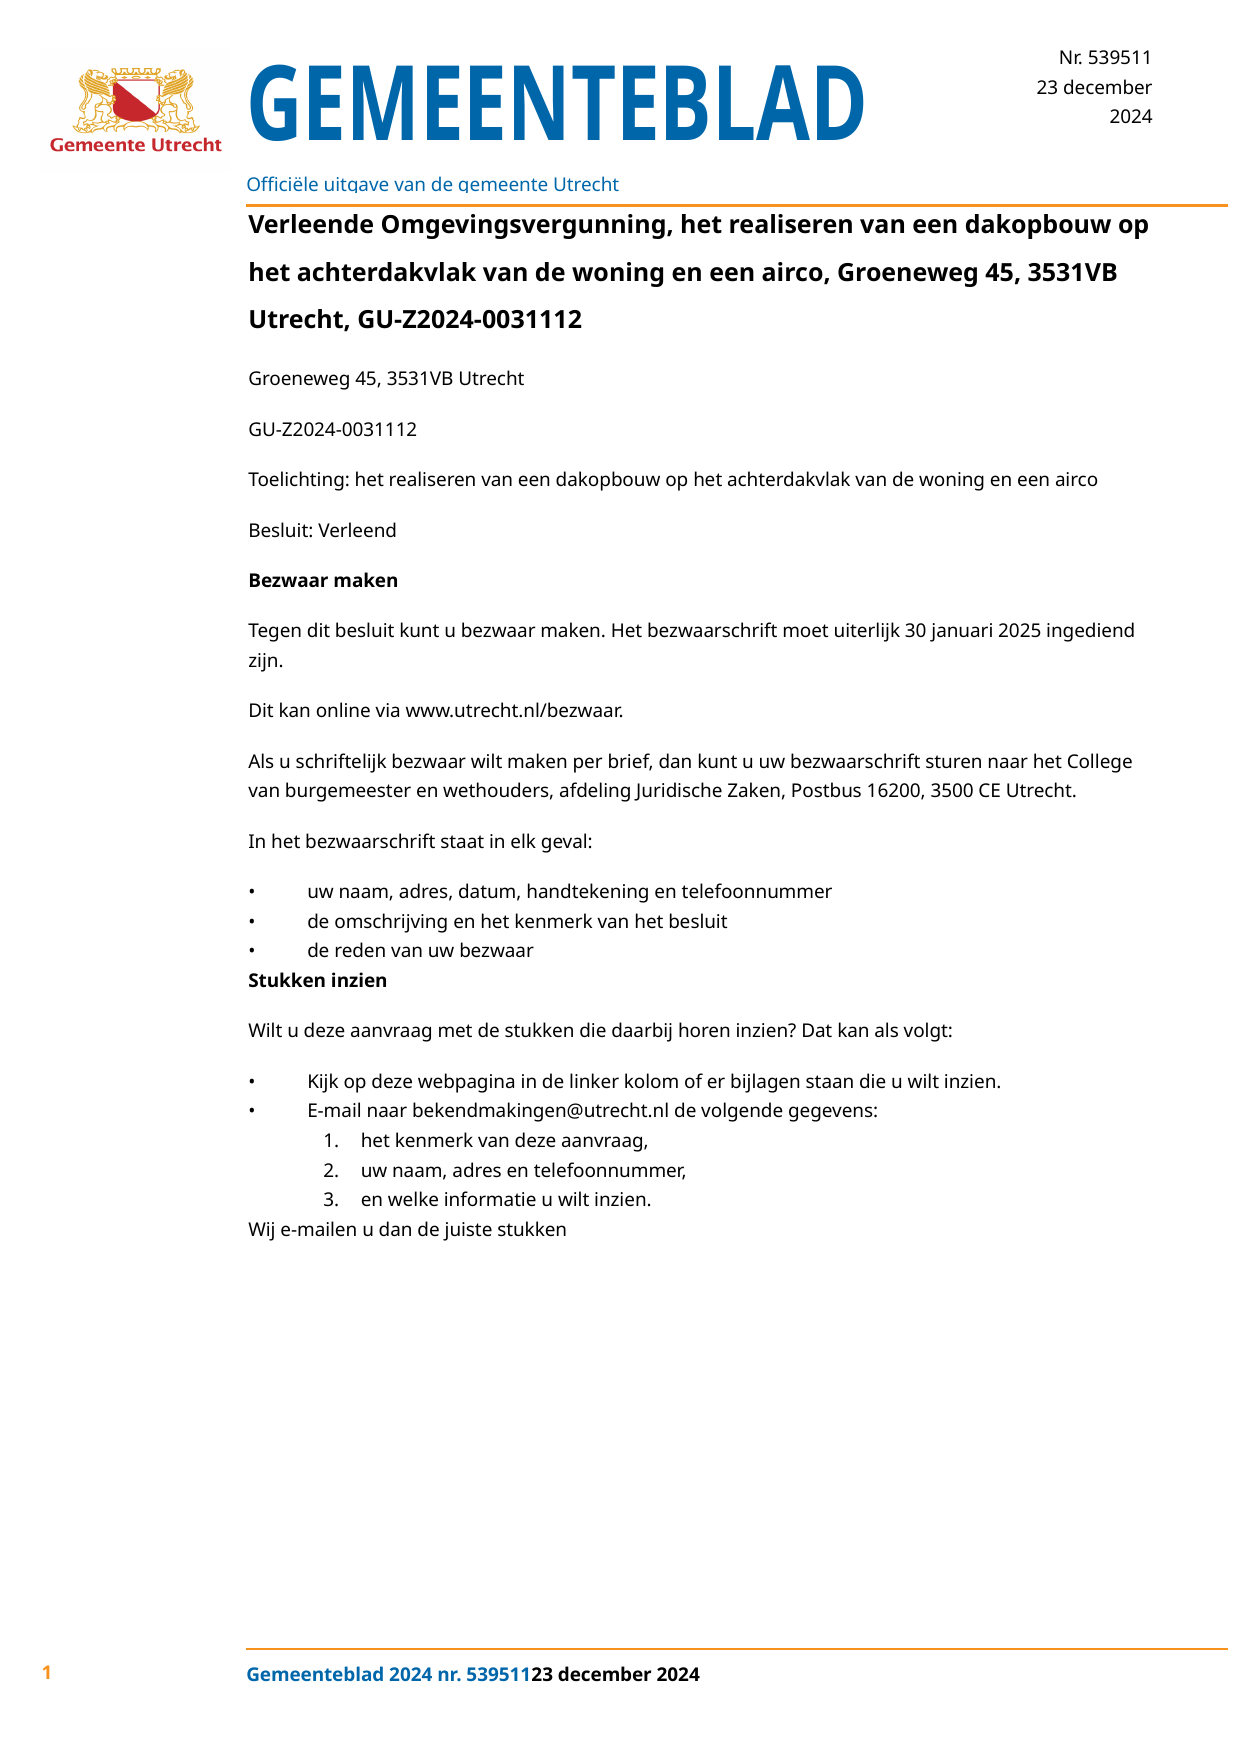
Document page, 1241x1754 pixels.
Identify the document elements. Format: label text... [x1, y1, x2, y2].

list en welke informatie u wilt inzien. [323, 1186, 1152, 1212]
list de omschrijving en het kenmerk van het besluit [248, 908, 1152, 934]
text Wij e-mailen u dan de juiste stukken [248, 1216, 1152, 1242]
text Dit kan online via www.utrecht.nl/bezwaar. [248, 698, 1152, 723]
picture [41, 47, 231, 172]
text GU-Z2024-0031112 [248, 416, 1152, 442]
text In het bezwaarschrift staat in elk geval: [248, 828, 1152, 854]
list Kijk op deze webpagina in de linker kolom of er bijlagen staan die u wilt inzien. [248, 1068, 1152, 1094]
list uw naam, adres, datum, handtekening en telefoonnummer [248, 878, 1152, 904]
text Bezwaar maken [248, 567, 1152, 593]
text Besluit: Verleend [248, 517, 1152, 542]
list de reden van uw bezwaar [248, 938, 1152, 963]
text Verleende Omgevingsvergunning, het realiseren van een dakopbouw op het achterdakvlak van de woning en een airco, Groeneweg 45, 3531VB Utrecht, GU-Z2024-0031112 [248, 207, 1152, 336]
text Stukken inzien [248, 967, 1152, 993]
text Als u schriftelijk bezwaar wilt maken per brief, dan kunt u uw bezwaarschrift sturen naar het College van burgemeester en wethouders, afdeling Juridische Zaken, Postbus 16200, 3500 CE Utrecht. [248, 748, 1152, 803]
text Groeneweg 45, 3531VB Utrecht [248, 366, 1152, 391]
list E-mail naar bekendmakingen@utrecht.nl de volgende gegevens: [248, 1098, 1152, 1123]
list uw naam, adres en telefoonnummer, [323, 1157, 1152, 1182]
list het kenmerk van deze aanvraag, [323, 1127, 1152, 1153]
text Toelichting: het realiseren van een dakopbouw op het achterdakvlak van de woning en een airco [248, 466, 1152, 492]
text Wilt u deze aanvraag met de stukken die daarbij horen inzien? Dat kan als volgt: [248, 1018, 1152, 1043]
text Tegen dit besluit kunt u bezwaar maken. Het bezwaarschrift moet uiterlijk 30 januari 2025 ingediend zijn. [248, 618, 1152, 673]
